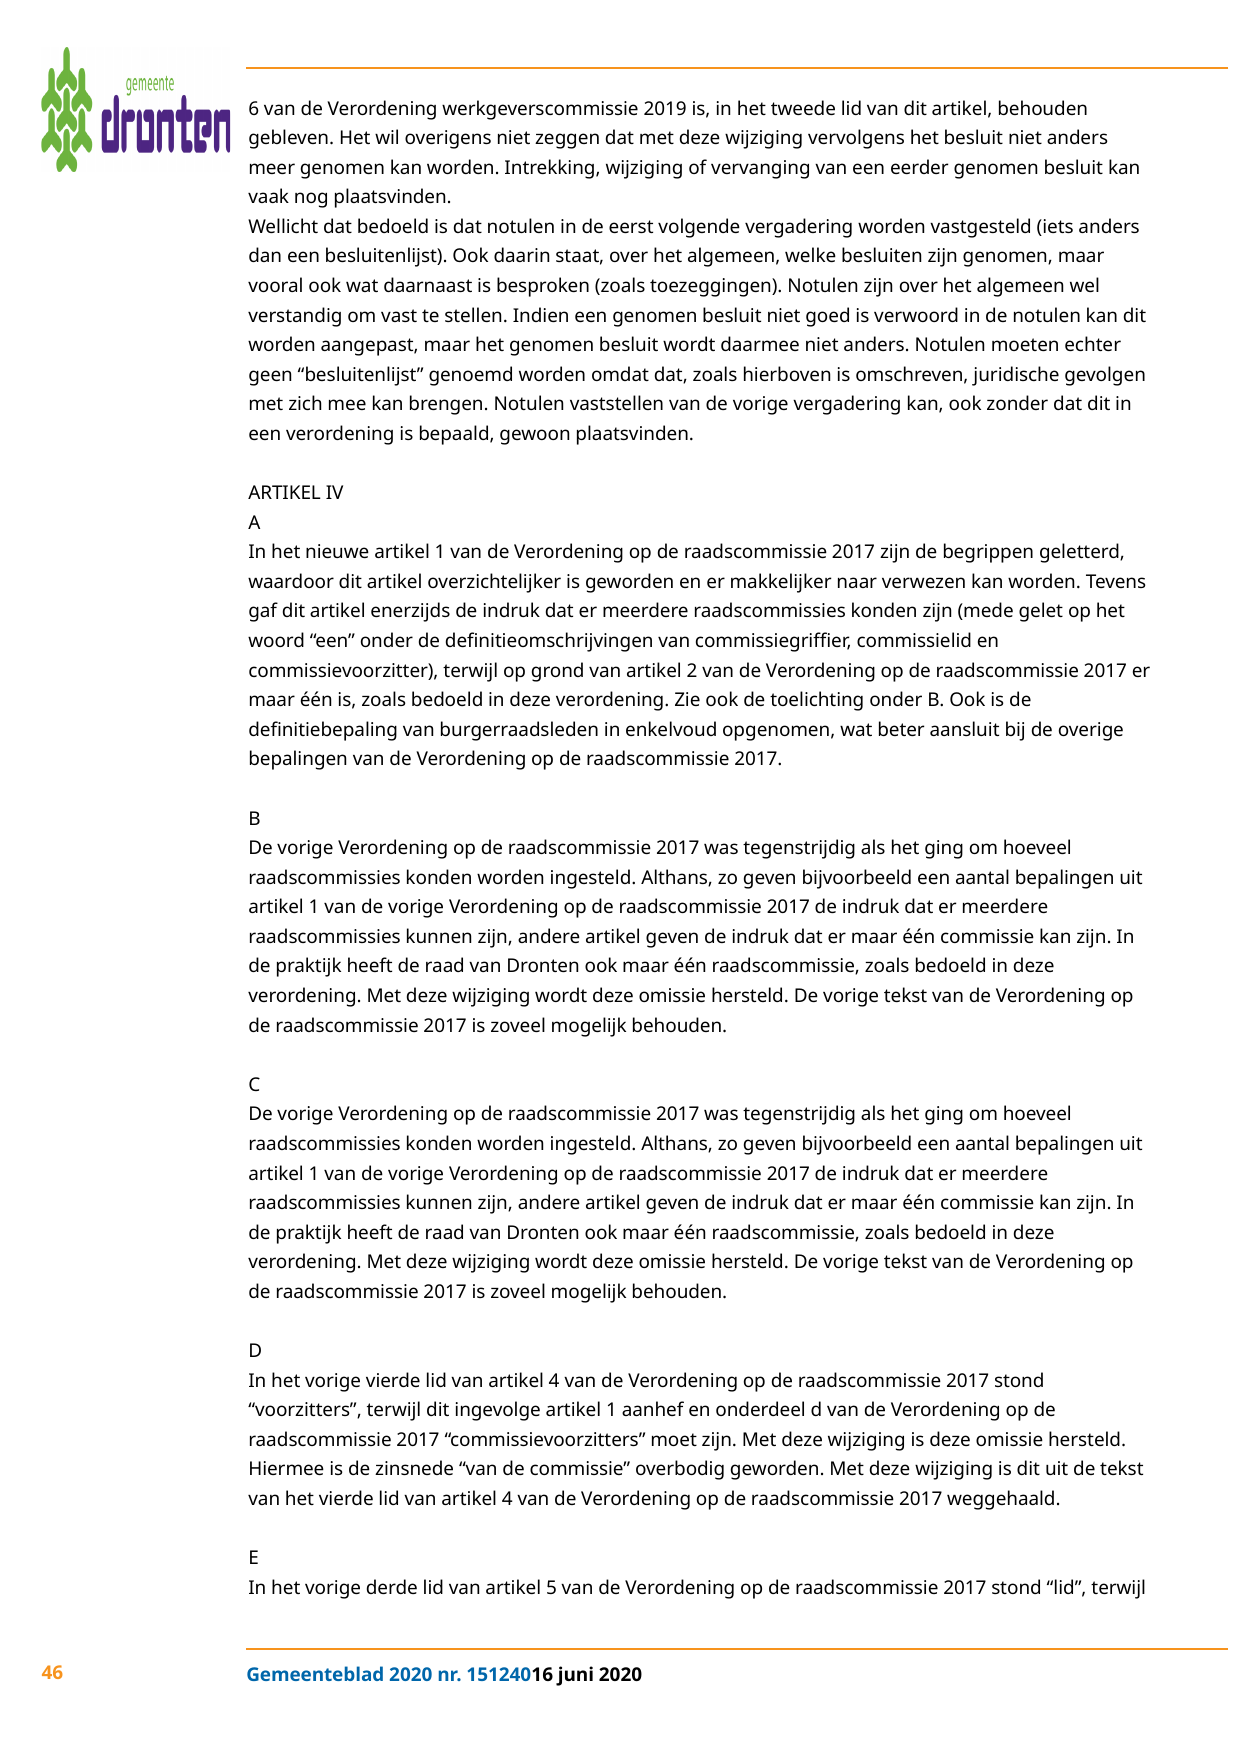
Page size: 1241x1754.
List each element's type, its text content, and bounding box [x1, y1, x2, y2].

text E [248, 1544, 1152, 1570]
text B [248, 805, 1152, 831]
text A [248, 509, 1152, 535]
text ARTIKEL IV [248, 479, 1152, 505]
text In het vorige derde lid van artikel 5 van de Verordening op de raadscommissie 2017 stond “lid”, terwijl [248, 1574, 1152, 1600]
text Wellicht dat bedoeld is dat notulen in de eerst volgende vergadering worden vastgesteld (iets anders dan een besluitenlijst). Ook daarin staat, over het algemeen, welke besluiten zijn genomen, maar vooral ook wat daarnaast is besproken (zoals toezeggingen). Notulen zijn over het algemeen wel verstandig om vast te stellen. Indien een genomen besluit niet goed is verwoord in de notulen kan dit worden aangepast, maar het genomen besluit wordt daarmee niet anders. Notulen moeten echter geen “besluitenlijst” genoemd worden omdat dat, zoals hierboven is omschreven, juridische gevolgen met zich mee kan brengen. Notulen vaststellen van de vorige vergadering kan, ook zonder dat dit in een verordening is bepaald, gewoon plaatsvinden. [248, 213, 1152, 446]
text In het nieuwe artikel 1 van de Verordening op de raadscommissie 2017 zijn de begrippen geletterd, waardoor dit artikel overzichtelijker is geworden en er makkelijker naar verwezen kan worden. Tevens gaf dit artikel enerzijds de indruk dat er meerdere raadscommissies konden zijn (mede gelet op het woord “een” onder de definitieomschrijvingen van commissiegriffier, commissielid en commissievoorzitter), terwijl op grond van artikel 2 van de Verordening op de raadscommissie 2017 er maar één is, zoals bedoeld in deze verordening. Zie ook de toelichting onder B. Ook is de definitiebepaling van burgerraadsleden in enkelvoud opgenomen, wat beter aansluit bij de overige bepalingen van de Verordening op de raadscommissie 2017. [248, 538, 1152, 771]
text D [248, 1337, 1152, 1363]
text De vorige Verordening op de raadscommissie 2017 was tegenstrijdig als het ging om hoeveel raadscommissies konden worden ingesteld. Althans, zo geven bijvoorbeeld een aantal bepalingen uit artikel 1 van de vorige Verordening op de raadscommissie 2017 de indruk dat er meerdere raadscommissies kunnen zijn, andere artikel geven de indruk dat er maar één commissie kan zijn. In de praktijk heeft de raad van Dronten ook maar één raadscommissie, zoals bedoeld in deze verordening. Met deze wijziging wordt deze omissie hersteld. De vorige tekst van de Verordening op de raadscommissie 2017 is zoveel mogelijk behouden. [248, 1101, 1152, 1304]
text In het vorige vierde lid van artikel 4 van de Verordening op de raadscommissie 2017 stond “voorzitters”, terwijl dit ingevolge artikel 1 aanhef en onderdeel d van de Verordening op de raadscommissie 2017 “commissievoorzitters” moet zijn. Met deze wijziging is deze omissie hersteld. Hiermee is de zinsnede “van de commissie” overbodig geworden. Met deze wijziging is dit uit de tekst van het vierde lid van artikel 4 van de Verordening op de raadscommissie 2017 weggehaald. [248, 1367, 1152, 1511]
text 6 van de Verordening werkgeverscommissie 2019 is, in het tweede lid van dit artikel, behouden gebleven. Het wil overigens niet zeggen dat met deze wijziging vervolgens het besluit niet anders meer genomen kan worden. Intrekking, wijziging of vervanging van een eerder genomen besluit kan vaak nog plaatsvinden. [248, 95, 1152, 209]
text De vorige Verordening op de raadscommissie 2017 was tegenstrijdig als het ging om hoeveel raadscommissies konden worden ingesteld. Althans, zo geven bijvoorbeeld een aantal bepalingen uit artikel 1 van de vorige Verordening op de raadscommissie 2017 de indruk dat er meerdere raadscommissies kunnen zijn, andere artikel geven de indruk dat er maar één commissie kan zijn. In de praktijk heeft de raad van Dronten ook maar één raadscommissie, zoals bedoeld in deze verordening. Met deze wijziging wordt deze omissie hersteld. De vorige tekst van de Verordening op de raadscommissie 2017 is zoveel mogelijk behouden. [248, 834, 1152, 1038]
text C [248, 1071, 1152, 1097]
picture [41, 47, 231, 172]
